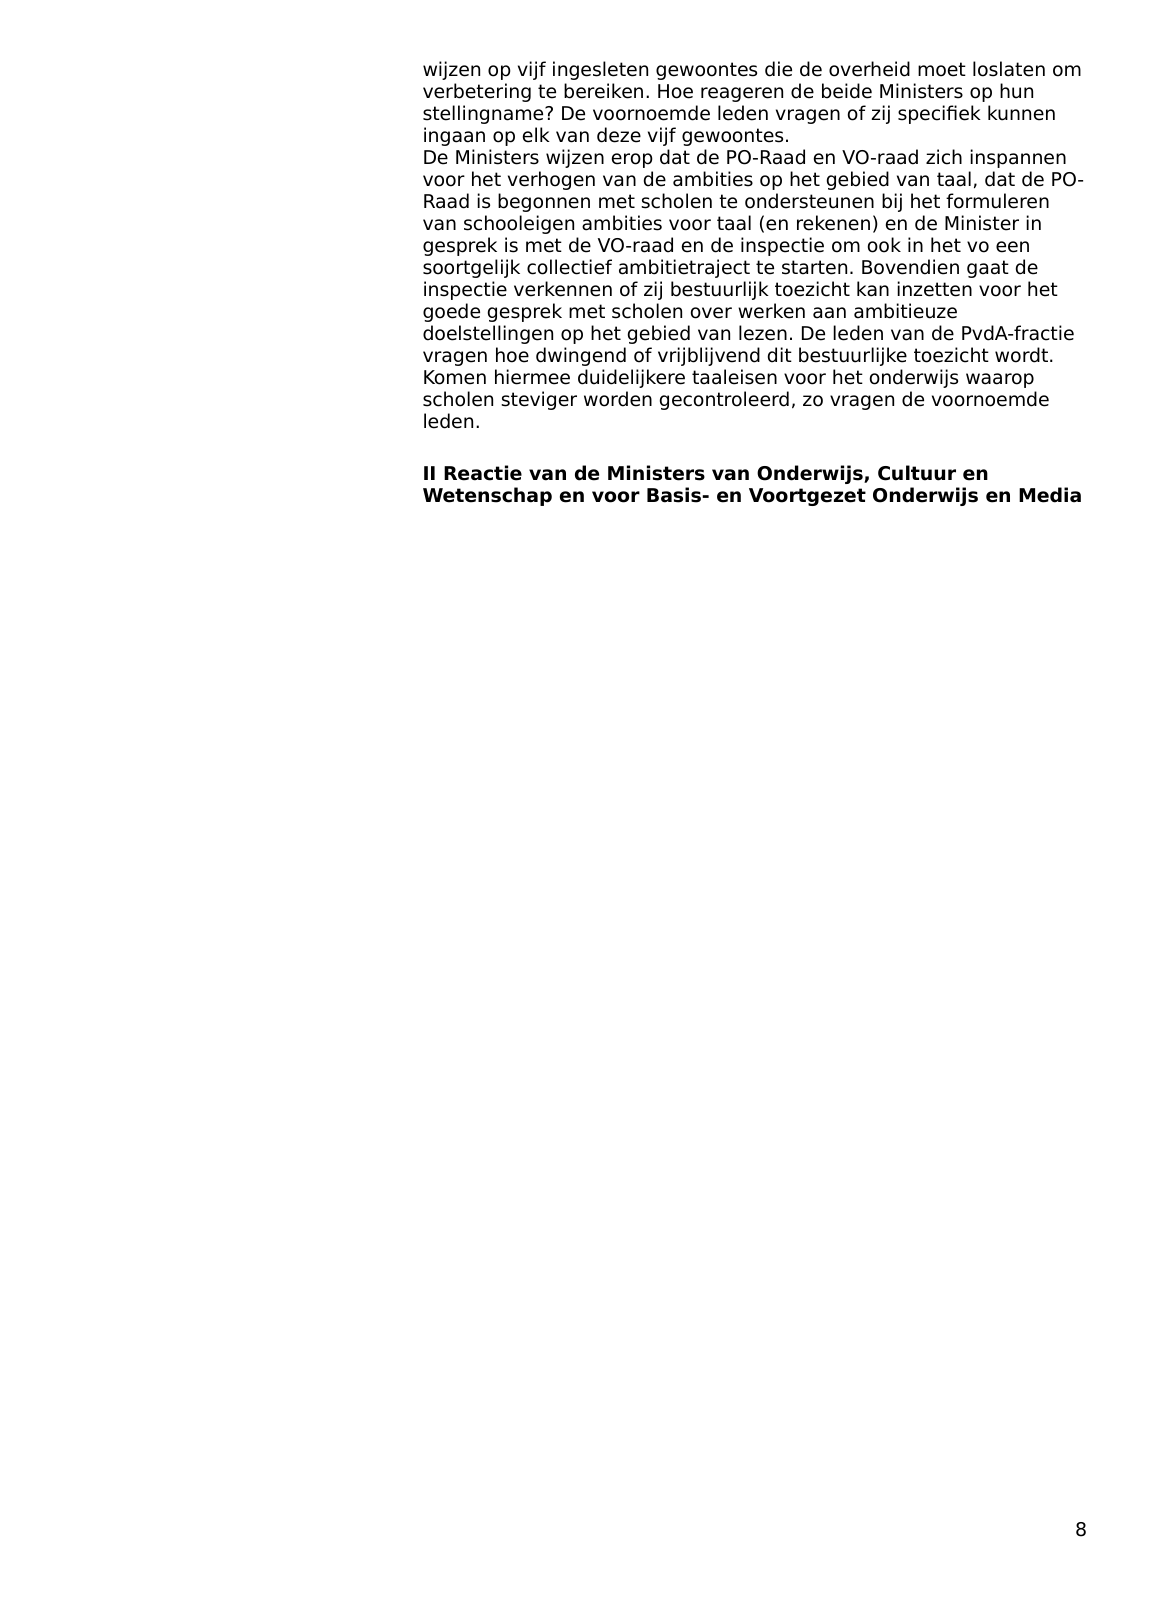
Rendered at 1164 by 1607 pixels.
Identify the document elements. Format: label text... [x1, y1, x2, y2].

text De Ministers wijzen erop dat de PO-Raad en VO-raad zich inspannen voor het verhogen van de ambities op het gebied van taal, dat de PO-Raad is begonnen met scholen te ondersteunen bij het formuleren van schooleigen ambities voor taal (en rekenen) en de Minister in gesprek is met de VO-raad en de inspectie om ook in het vo een soortgelijk collectief ambitietraject te starten. Bovendien gaat de inspectie verkennen of zij bestuurlijk toezicht kan inzetten voor het goede gesprek met scholen over werken aan ambitieuze doelstellingen op het gebied van lezen. De leden van de PvdA-fractie vragen hoe dwingend of vrijblijvend dit bestuurlijke toezicht wordt. Komen hiermee duidelijkere taaleisen voor het onderwijs waarop scholen steviger worden gecontroleerd, zo vragen de voornoemde leden. [422, 147, 1087, 433]
subtitle II Reactie van de Ministers van Onderwijs, Cultuur en Wetenschap en voor Basis- en Voortgezet Onderwijs en Media [422, 463, 1087, 507]
text wijzen op vijf ingesleten gewoontes die de overheid moet loslaten om verbetering te bereiken. Hoe reageren de beide Ministers op hun stellingname? De voornoemde leden vragen of zij specifiek kunnen ingaan op elk van deze vijf gewoontes. [422, 59, 1087, 147]
